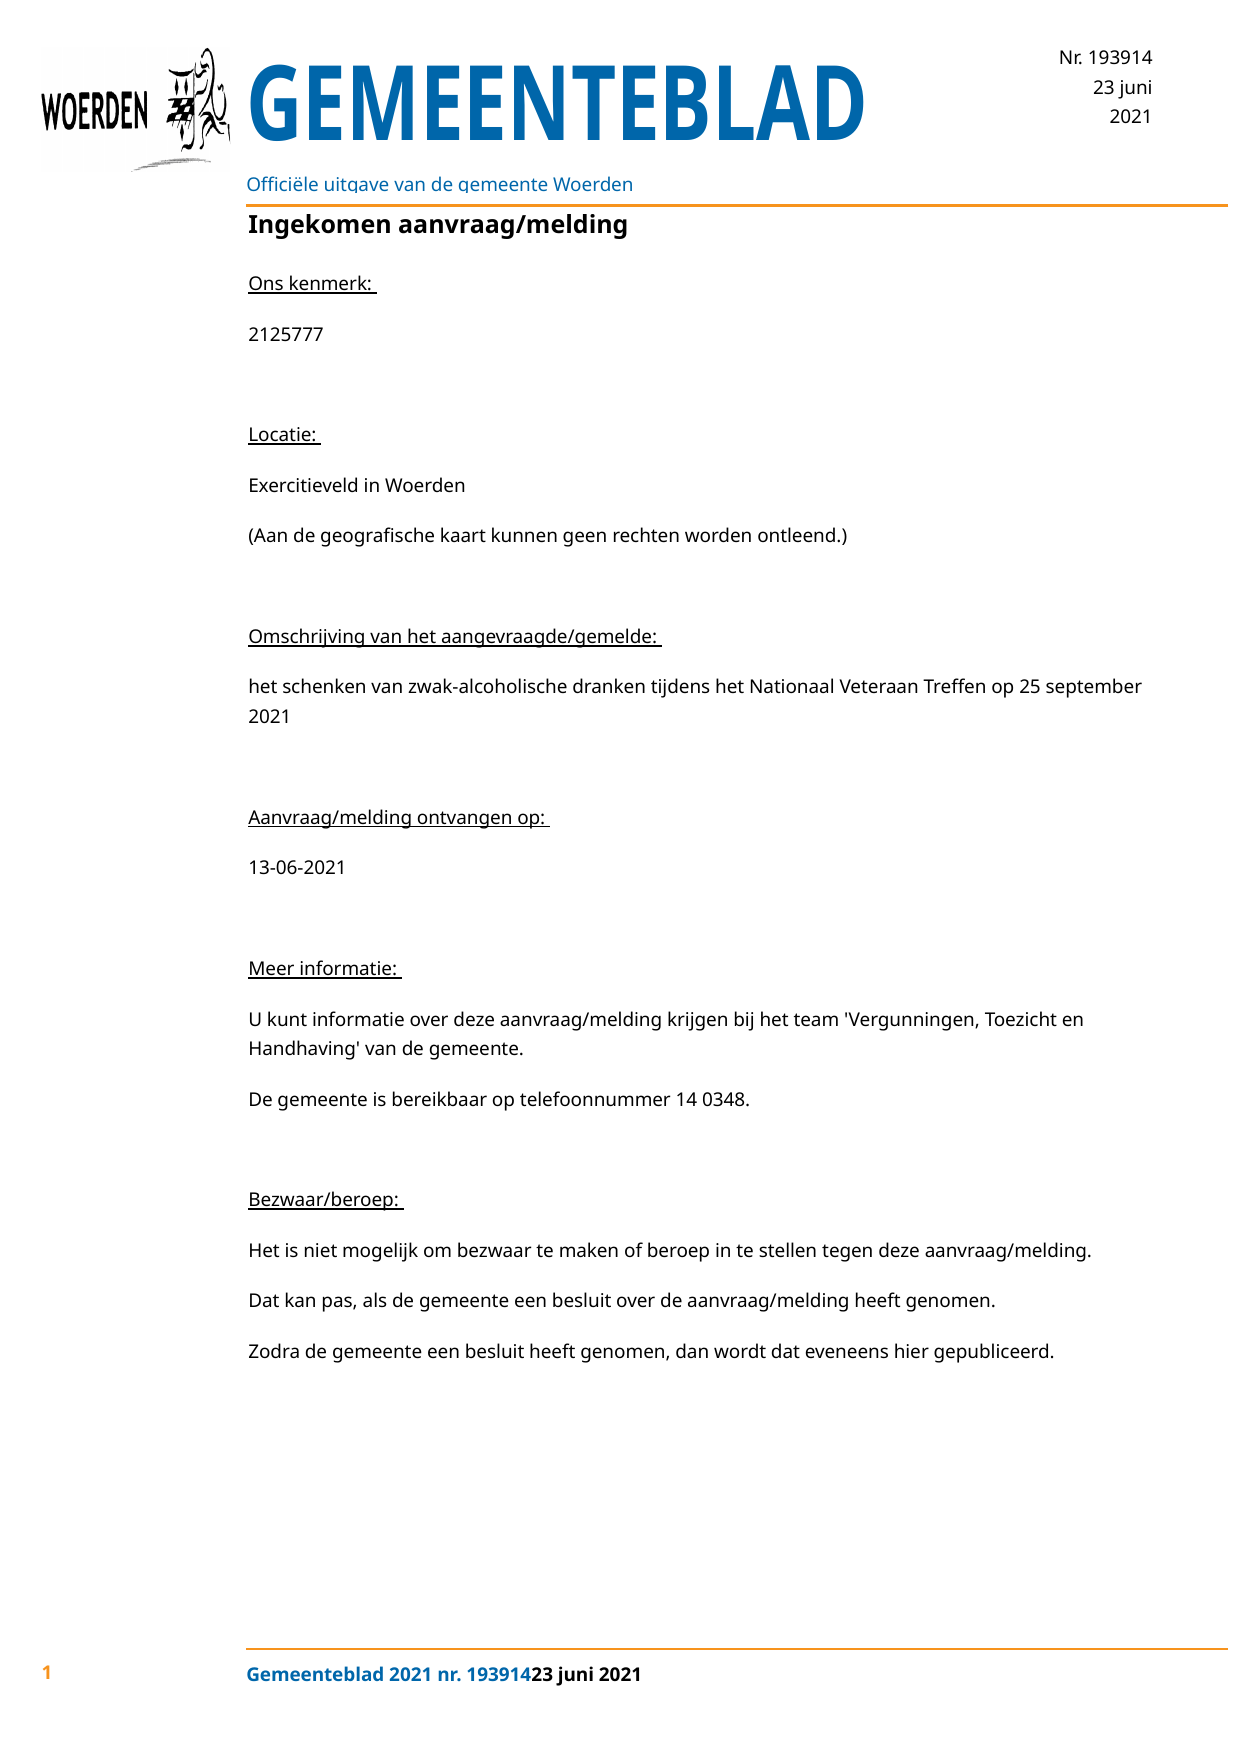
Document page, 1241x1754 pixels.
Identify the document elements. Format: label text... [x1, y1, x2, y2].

text De gemeente is bereikbaar op telefoonnummer 14 0348. [248, 1086, 1152, 1111]
text Zodra de gemeente een besluit heeft genomen, dan wordt dat eveneens hier gepubliceerd. [248, 1338, 1152, 1363]
text U kunt informatie over deze aanvraag/melding krijgen bij het team 'Vergunningen, Toezicht en Handhaving' van de gemeente. [248, 1006, 1152, 1061]
text 13-06-2021 [248, 854, 1152, 880]
text Het is niet mogelijk om bezwaar te maken of beroep in te stellen tegen deze aanvraag/melding. [248, 1237, 1152, 1263]
text het schenken van zwak-alcoholische dranken tijdens het Nationaal Veteraan Treffen op 25 september 2021 [248, 674, 1152, 729]
text Dat kan pas, als de gemeente een besluit over de aanvraag/melding heeft genomen. [248, 1287, 1152, 1313]
text Locatie: [248, 422, 1152, 447]
text Aanvraag/melding ontvangen op: [248, 804, 1152, 830]
text Ingekomen aanvraag/melding [248, 207, 1152, 241]
text Meer informatie: [248, 955, 1152, 981]
text Bezwaar/beroep: [248, 1187, 1152, 1212]
text Omschrijving van het aangevraagde/gemelde: [248, 623, 1152, 649]
text Exercitieveld in Woerden [248, 472, 1152, 498]
text (Aan de geografische kaart kunnen geen rechten worden ontleend.) [248, 522, 1152, 548]
text 2125777 [248, 321, 1152, 346]
text Ons kenmerk: [248, 270, 1152, 296]
picture [41, 47, 231, 172]
